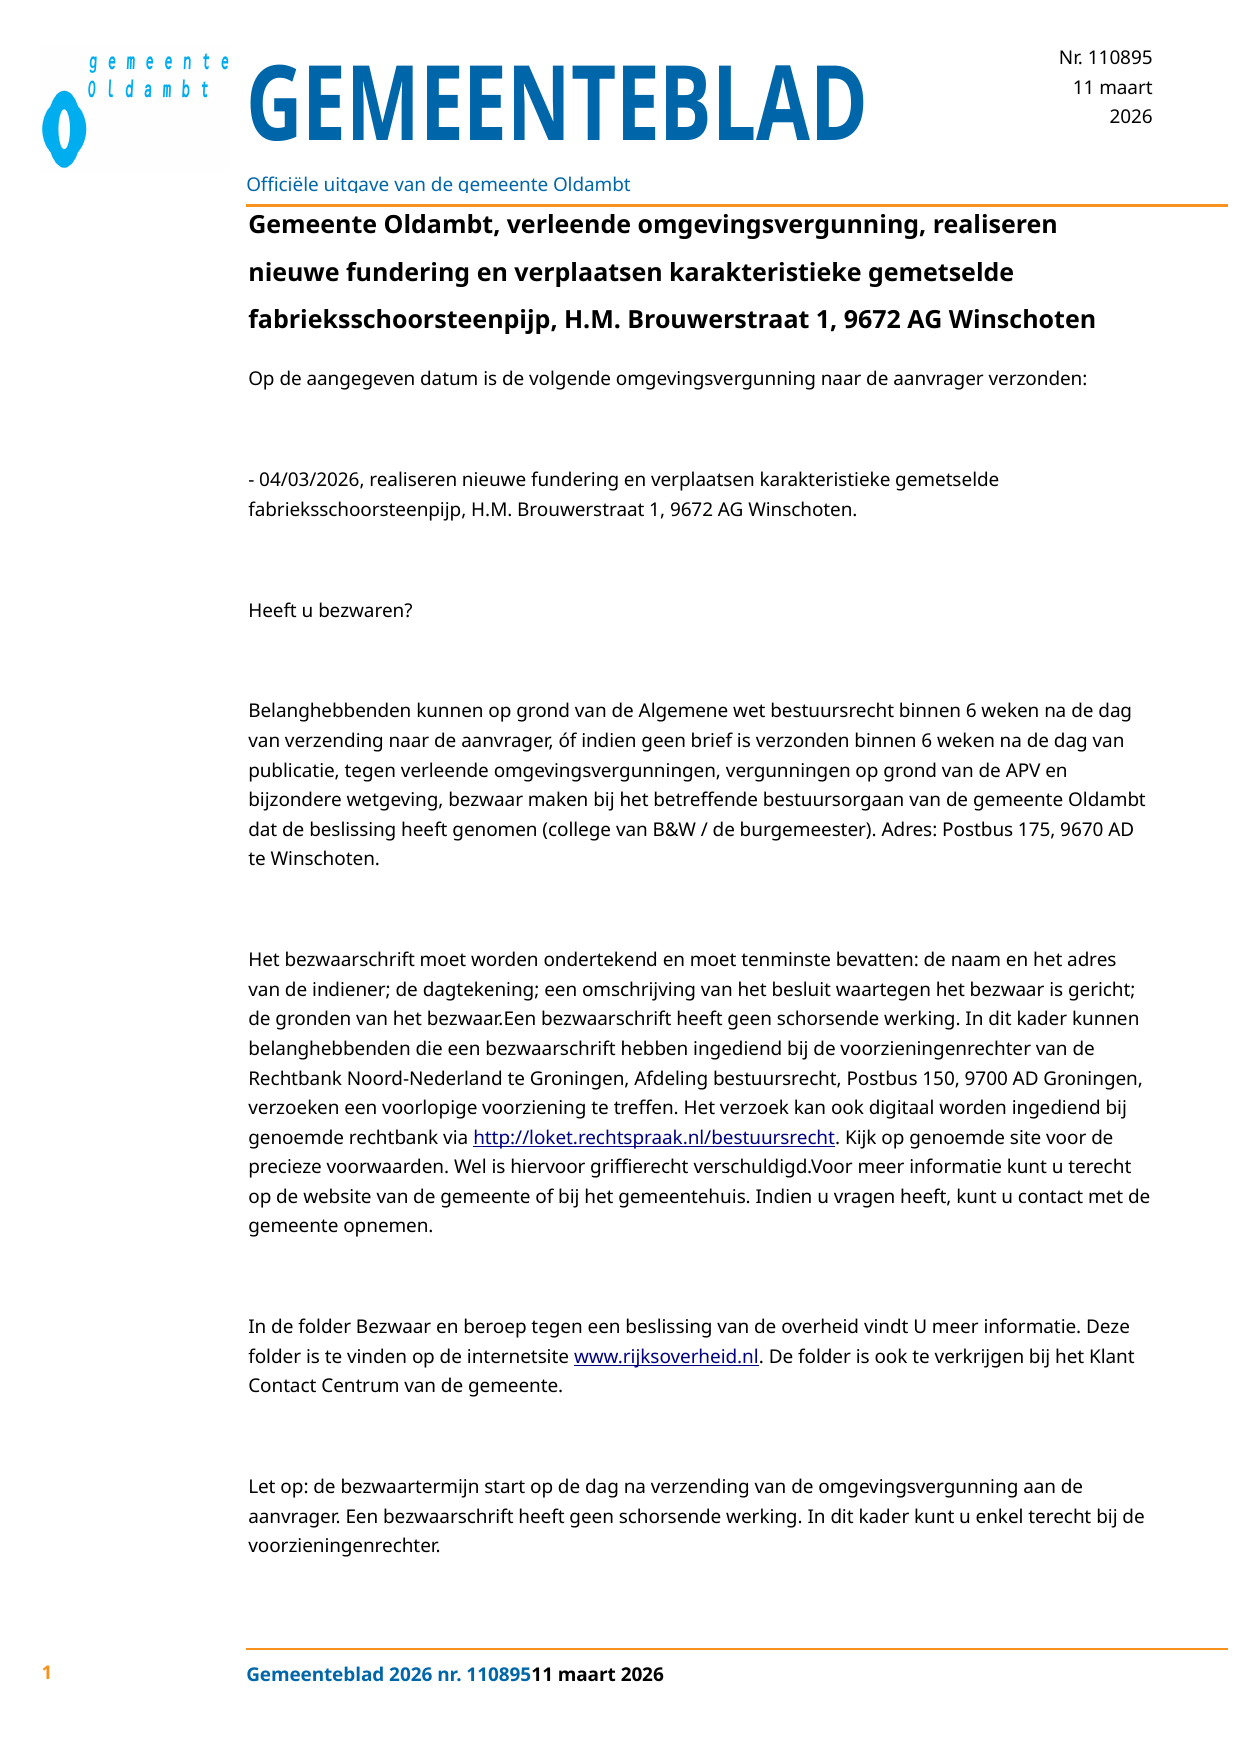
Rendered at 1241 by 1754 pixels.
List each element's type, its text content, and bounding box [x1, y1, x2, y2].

text Gemeente Oldambt, verleende omgevingsvergunning, realiseren nieuwe fundering en verplaatsen karakteristieke gemetselde fabrieksschoorsteenpijp, H.M. Brouwerstraat 1, 9672 AG Winschoten [248, 207, 1152, 336]
picture [41, 47, 231, 172]
text Op de aangegeven datum is de volgende omgevingsvergunning naar de aanvrager verzonden: [248, 366, 1152, 391]
text In de folder Bezwaar en beroep tegen een beslissing van de overheid vindt U meer informatie. Deze folder is te vinden op de internetsite www.rijksoverheid.nl. De folder is ook te verkrijgen bij het Klant Contact Centrum van de gemeente. [248, 1313, 1152, 1398]
text Heeft u bezwaren? [248, 597, 1152, 622]
text Belanghebbenden kunnen op grond van de Algemene wet bestuursrecht binnen 6 weken na de dag van verzending naar de aanvrager, óf indien geen brief is verzonden binnen 6 weken na de dag van publicatie, tegen verleende omgevingsvergunningen, vergunningen op grond van de APV en bijzondere wetgeving, bezwaar maken bij het betreffende bestuursorgaan van de gemeente Oldambt dat de beslissing heeft genomen (college van B&W / de burgemeester). Adres: Postbus 175, 9670 AD te Winschoten. [248, 698, 1152, 871]
text Het bezwaarschrift moet worden ondertekend en moet tenminste bevatten: de naam en het adres van de indiener; de dagtekening; een omschrijving van het besluit waartegen het bezwaar is gericht; de gronden van het bezwaar.Een bezwaarschrift heeft geen schorsende werking. In dit kader kunnen belanghebbenden die een bezwaarschrift hebben ingediend bij de voorzieningenrechter van de Rechtbank Noord-Nederland te Groningen, Afdeling bestuursrecht, Postbus 150, 9700 AD Groningen, verzoeken een voorlopige voorziening te treffen. Het verzoek kan ook digitaal worden ingediend bij genoemde rechtbank via http://loket.rechtspraak.nl/bestuursrecht. Kijk op genoemde site voor de precieze voorwaarden. Wel is hiervoor griffierecht verschuldigd.Voor meer informatie kunt u terecht op de website van de gemeente of bij het gemeentehuis. Indien u vragen heeft, kunt u contact met de gemeente opnemen. [248, 946, 1152, 1238]
text Let op: de bezwaartermijn start op de dag na verzending van de omgevingsvergunning aan de aanvrager. Een bezwaarschrift heeft geen schorsende werking. In dit kader kunt u enkel terecht bij de voorzieningenrechter. [248, 1473, 1152, 1558]
text - 04/03/2026, realiseren nieuwe fundering en verplaatsen karakteristieke gemetselde fabrieksschoorsteenpijp, H.M. Brouwerstraat 1, 9672 AG Winschoten. [248, 466, 1152, 522]
